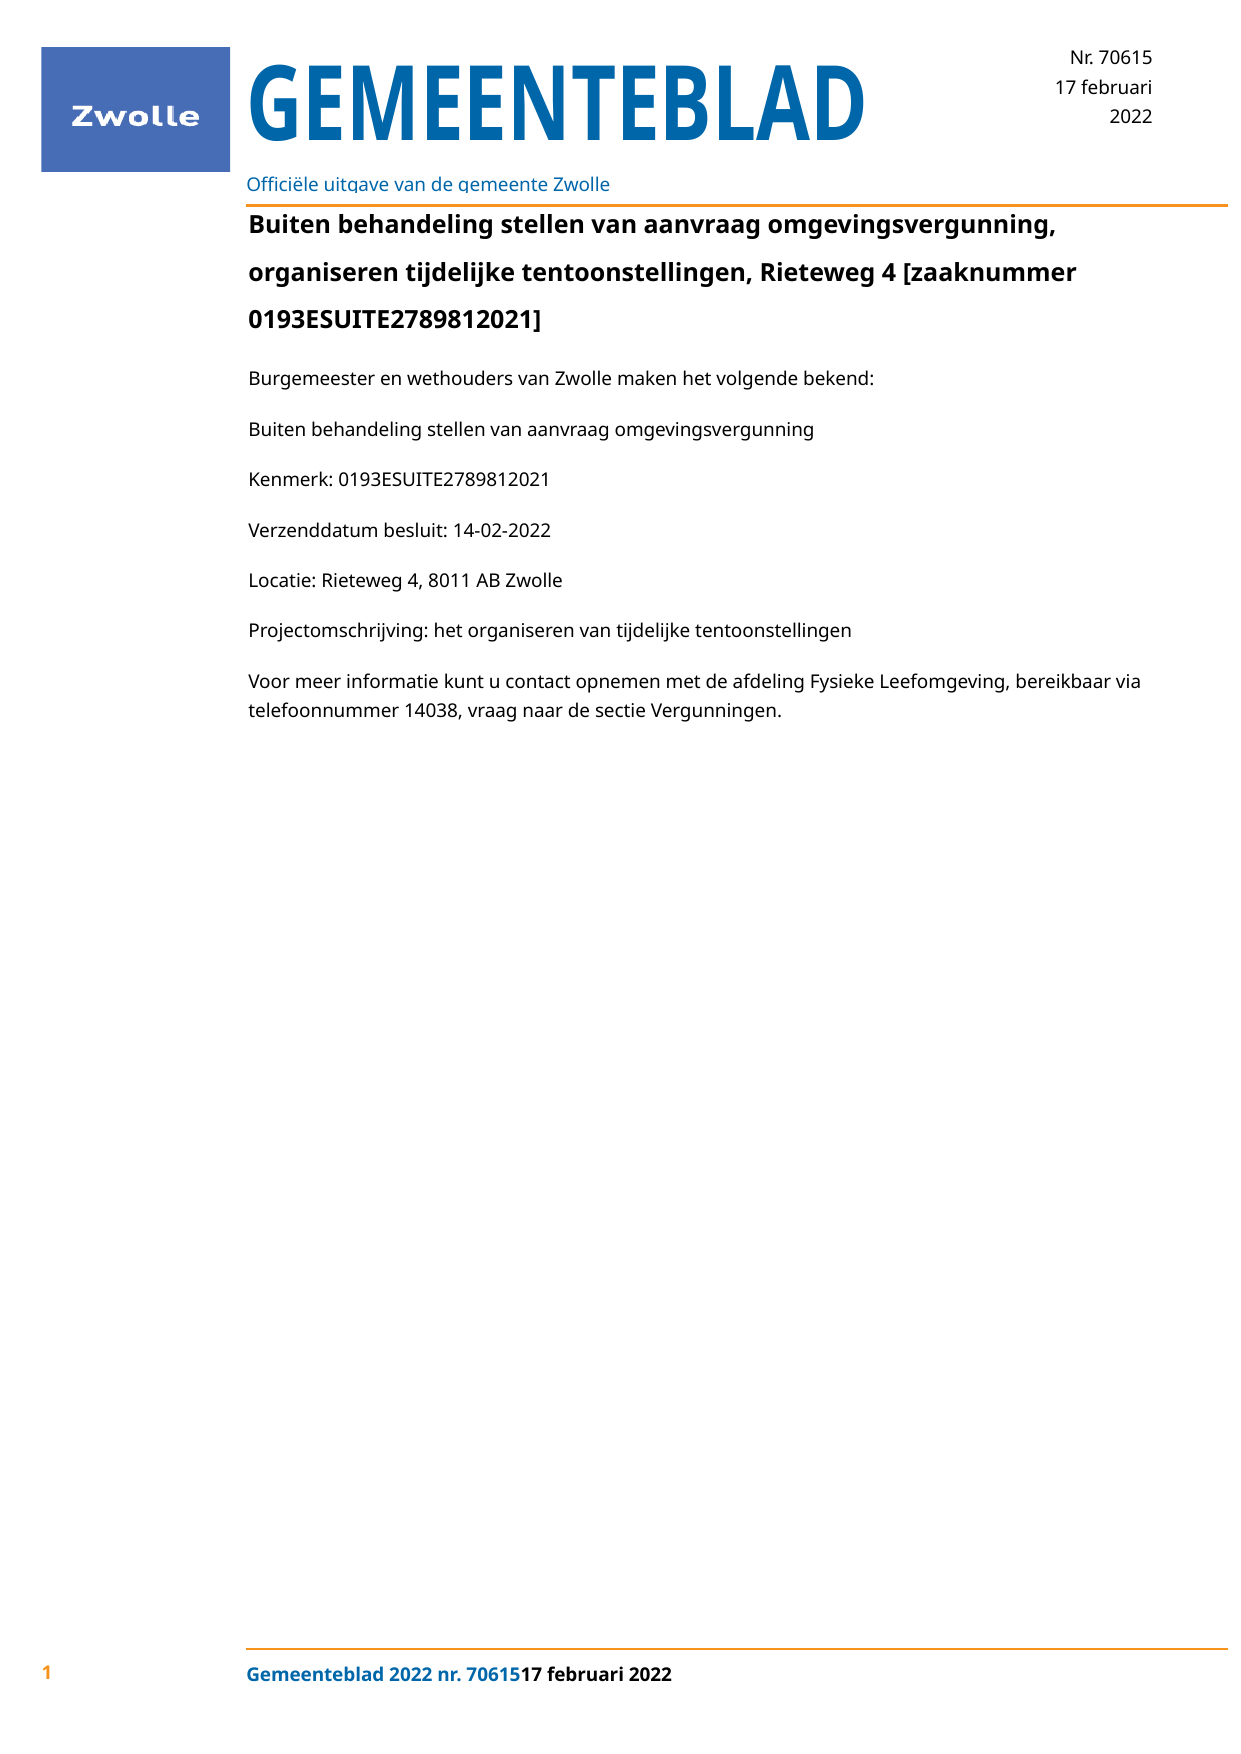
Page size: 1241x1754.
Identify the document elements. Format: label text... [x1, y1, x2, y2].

text Buiten behandeling stellen van aanvraag omgevingsvergunning [248, 416, 1152, 442]
text Projectomschrijving: het organiseren van tijdelijke tentoonstellingen [248, 618, 1152, 643]
picture [41, 47, 231, 172]
text Kenmerk: 0193ESUITE2789812021 [248, 466, 1152, 492]
text Buiten behandeling stellen van aanvraag omgevingsvergunning, organiseren tijdelijke tentoonstellingen, Rieteweg 4 [zaaknummer 0193ESUITE2789812021] [248, 207, 1152, 336]
text Burgemeester en wethouders van Zwolle maken het volgende bekend: [248, 366, 1152, 391]
text Verzenddatum besluit: 14-02-2022 [248, 517, 1152, 542]
text Voor meer informatie kunt u contact opnemen met de afdeling Fysieke Leefomgeving, bereikbaar via telefoonnummer 14038, vraag naar de sectie Vergunningen. [248, 668, 1152, 723]
text Locatie: Rieteweg 4, 8011 AB Zwolle [248, 567, 1152, 593]
